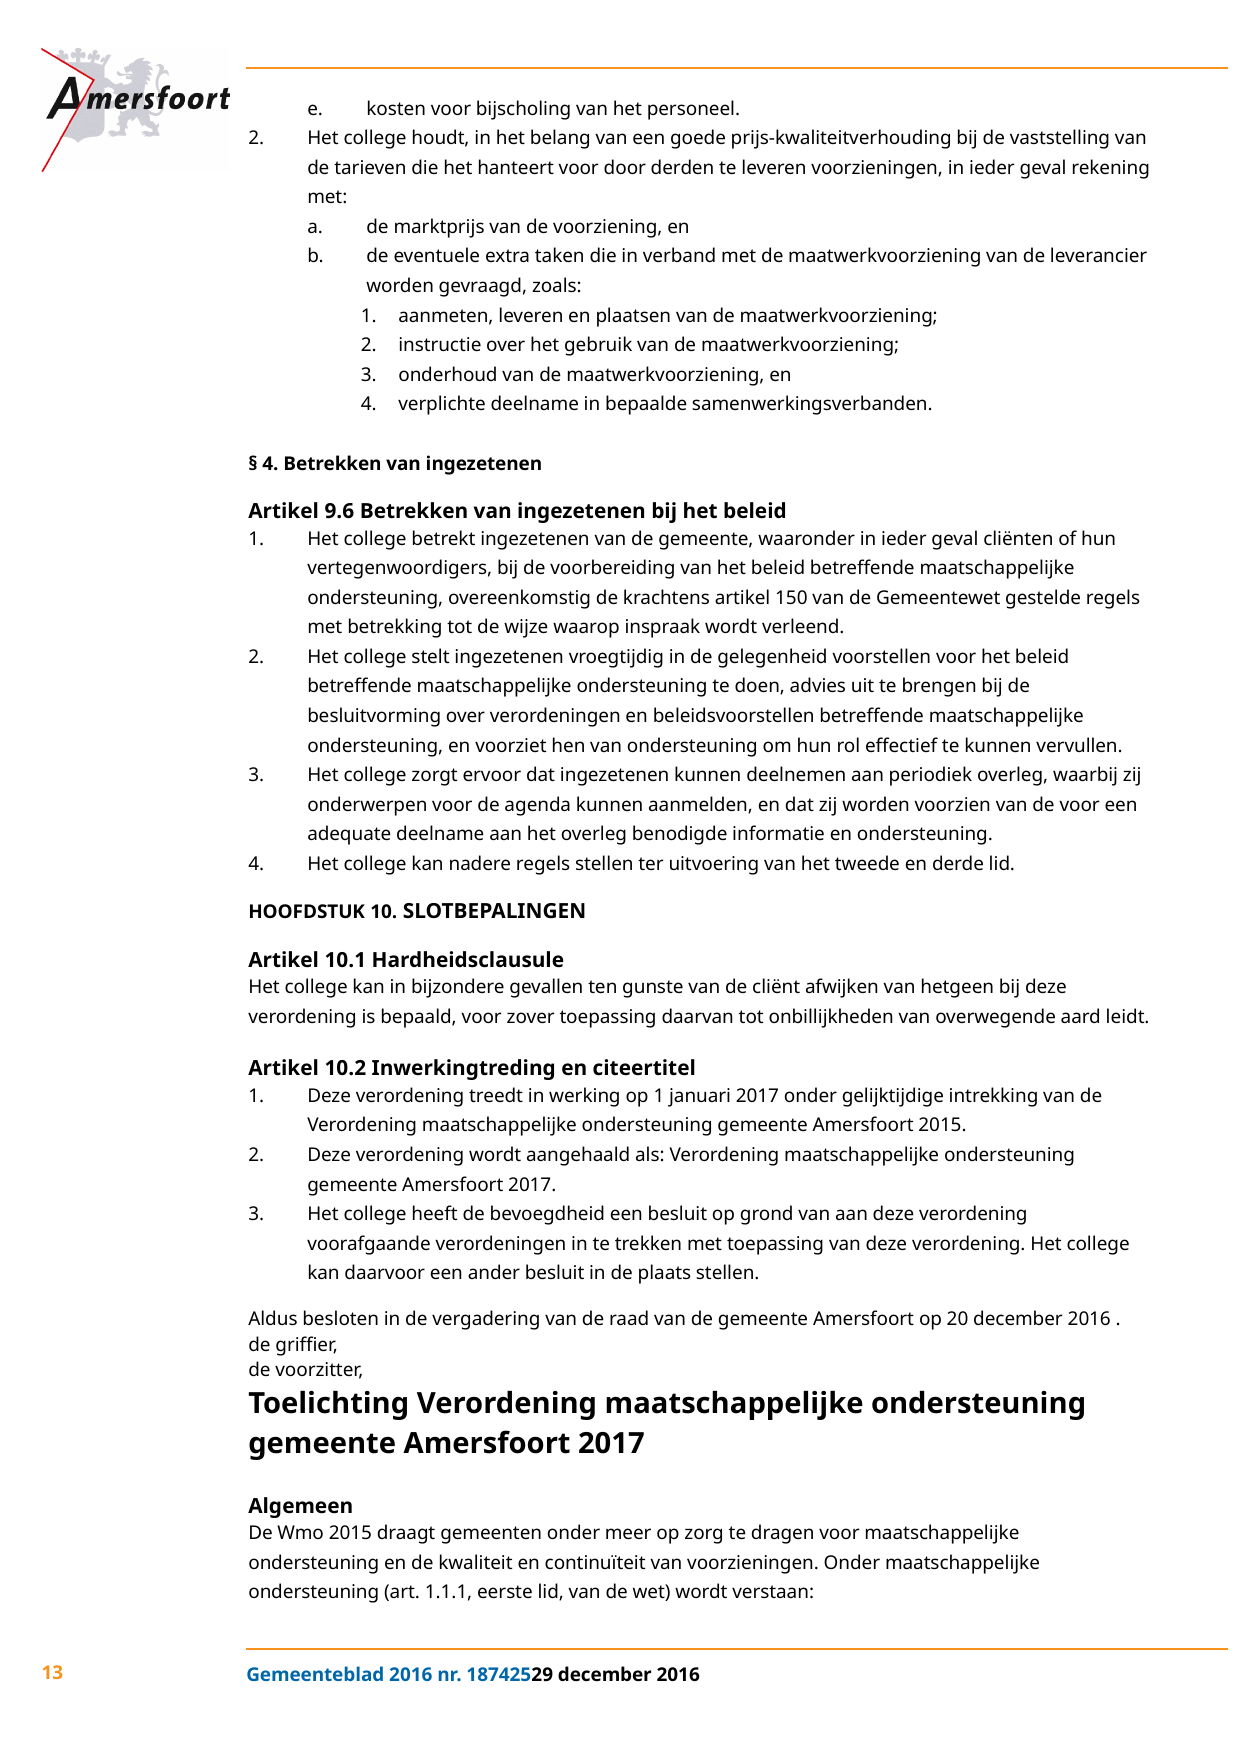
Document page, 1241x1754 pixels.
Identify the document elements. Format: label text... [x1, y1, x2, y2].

list instructie over het gebruik van de maatwerkvoorziening; [361, 331, 1152, 357]
list Deze verordening treedt in werking op 1 januari 2017 onder gelijktijdige intrekking van de Verordening maatschappelijke ondersteuning gemeente Amersfoort 2015. [248, 1082, 1152, 1137]
text § 4. Betrekken van ingezetenen [248, 450, 1152, 476]
text de voorzitter, [248, 1357, 1152, 1382]
list de eventuele extra taken die in verband met de maatwerkvoorziening van de leverancier worden gevraagd, zoals: [307, 243, 1152, 298]
text Aldus besloten in de vergadering van de raad van de gemeente Amersfoort op 20 december 2016 . [248, 1305, 1152, 1331]
text Toelichting Verordening maatschappelijke ondersteuning gemeente Amersfoort 2017 [248, 1382, 1152, 1462]
text Algemeen [248, 1491, 1152, 1519]
list Het college stelt ingezetenen vroegtijdig in de gelegenheid voorstellen voor het beleid betreffende maatschappelijke ondersteuning te doen, advies uit te brengen bij de besluitvorming over verordeningen en beleidsvoorstellen betreffende maatschappelijke ondersteuning, en voorziet hen van ondersteuning om hun rol effectief te kunnen vervullen. [248, 643, 1152, 758]
text de griffier, [248, 1331, 1152, 1357]
text Artikel 9.6 Betrekken van ingezetenen bij het beleid [248, 496, 1152, 525]
list verplichte deelname in bepaalde samenwerkingsverbanden. [361, 391, 1152, 416]
list Het college houdt, in het belang van een goede prijs-kwaliteitverhouding bij de vaststelling van de tarieven die het hanteert voor door derden te leveren voorzieningen, in ieder geval rekening met: [248, 124, 1152, 209]
text Het college kan in bijzondere gevallen ten gunste van de cliënt afwijken van hetgeen bij deze verordening is bepaald, voor zover toepassing daarvan tot onbillijkheden van overwegende aard leidt. [248, 973, 1152, 1029]
list aanmeten, leveren en plaatsen van de maatwerkvoorziening; [361, 302, 1152, 328]
list Het college kan nadere regels stellen ter uitvoering van het tweede en derde lid. [248, 850, 1152, 876]
picture [41, 47, 231, 172]
list de marktprijs van de voorziening, en [307, 213, 1152, 239]
list Het college heeft de bevoegdheid een besluit op grond van aan deze verordening voorafgaande verordeningen in te trekken met toepassing van deze verordening. Het college kan daarvoor een ander besluit in de plaats stellen. [248, 1200, 1152, 1285]
list kosten voor bijscholing van het personeel. [307, 95, 1152, 121]
text Artikel 10.2 Inwerkingtreding en citeertitel [248, 1053, 1152, 1082]
list Deze verordening wordt aangehaald als: Verordening maatschappelijke ondersteuning gemeente Amersfoort 2017. [248, 1141, 1152, 1196]
text De Wmo 2015 draagt gemeenten onder meer op zorg te dragen voor maatschappelijke ondersteuning en de kwaliteit en continuïteit van voorzieningen. Onder maatschappelijke ondersteuning (art. 1.1.1, eerste lid, van de wet) wordt verstaan: [248, 1519, 1152, 1604]
text HOOFDSTUK 10. SLOTBEPALINGEN [248, 896, 1152, 924]
list onderhoud van de maatwerkvoorziening, en [361, 361, 1152, 387]
list Het college betrekt ingezetenen van de gemeente, waaronder in ieder geval cliënten of hun vertegenwoordigers, bij de voorbereiding van het beleid betreffende maatschappelijke ondersteuning, overeenkomstig de krachtens artikel 150 van de Gemeentewet gestelde regels met betrekking tot de wijze waarop inspraak wordt verleend. [248, 525, 1152, 639]
list Het college zorgt ervoor dat ingezetenen kunnen deelnemen aan periodiek overleg, waarbij zij onderwerpen voor de agenda kunnen aanmelden, en dat zij worden voorzien van de voor een adequate deelname aan het overleg benodigde informatie en ondersteuning. [248, 761, 1152, 846]
text Artikel 10.1 Hardheidsclausule [248, 945, 1152, 973]
